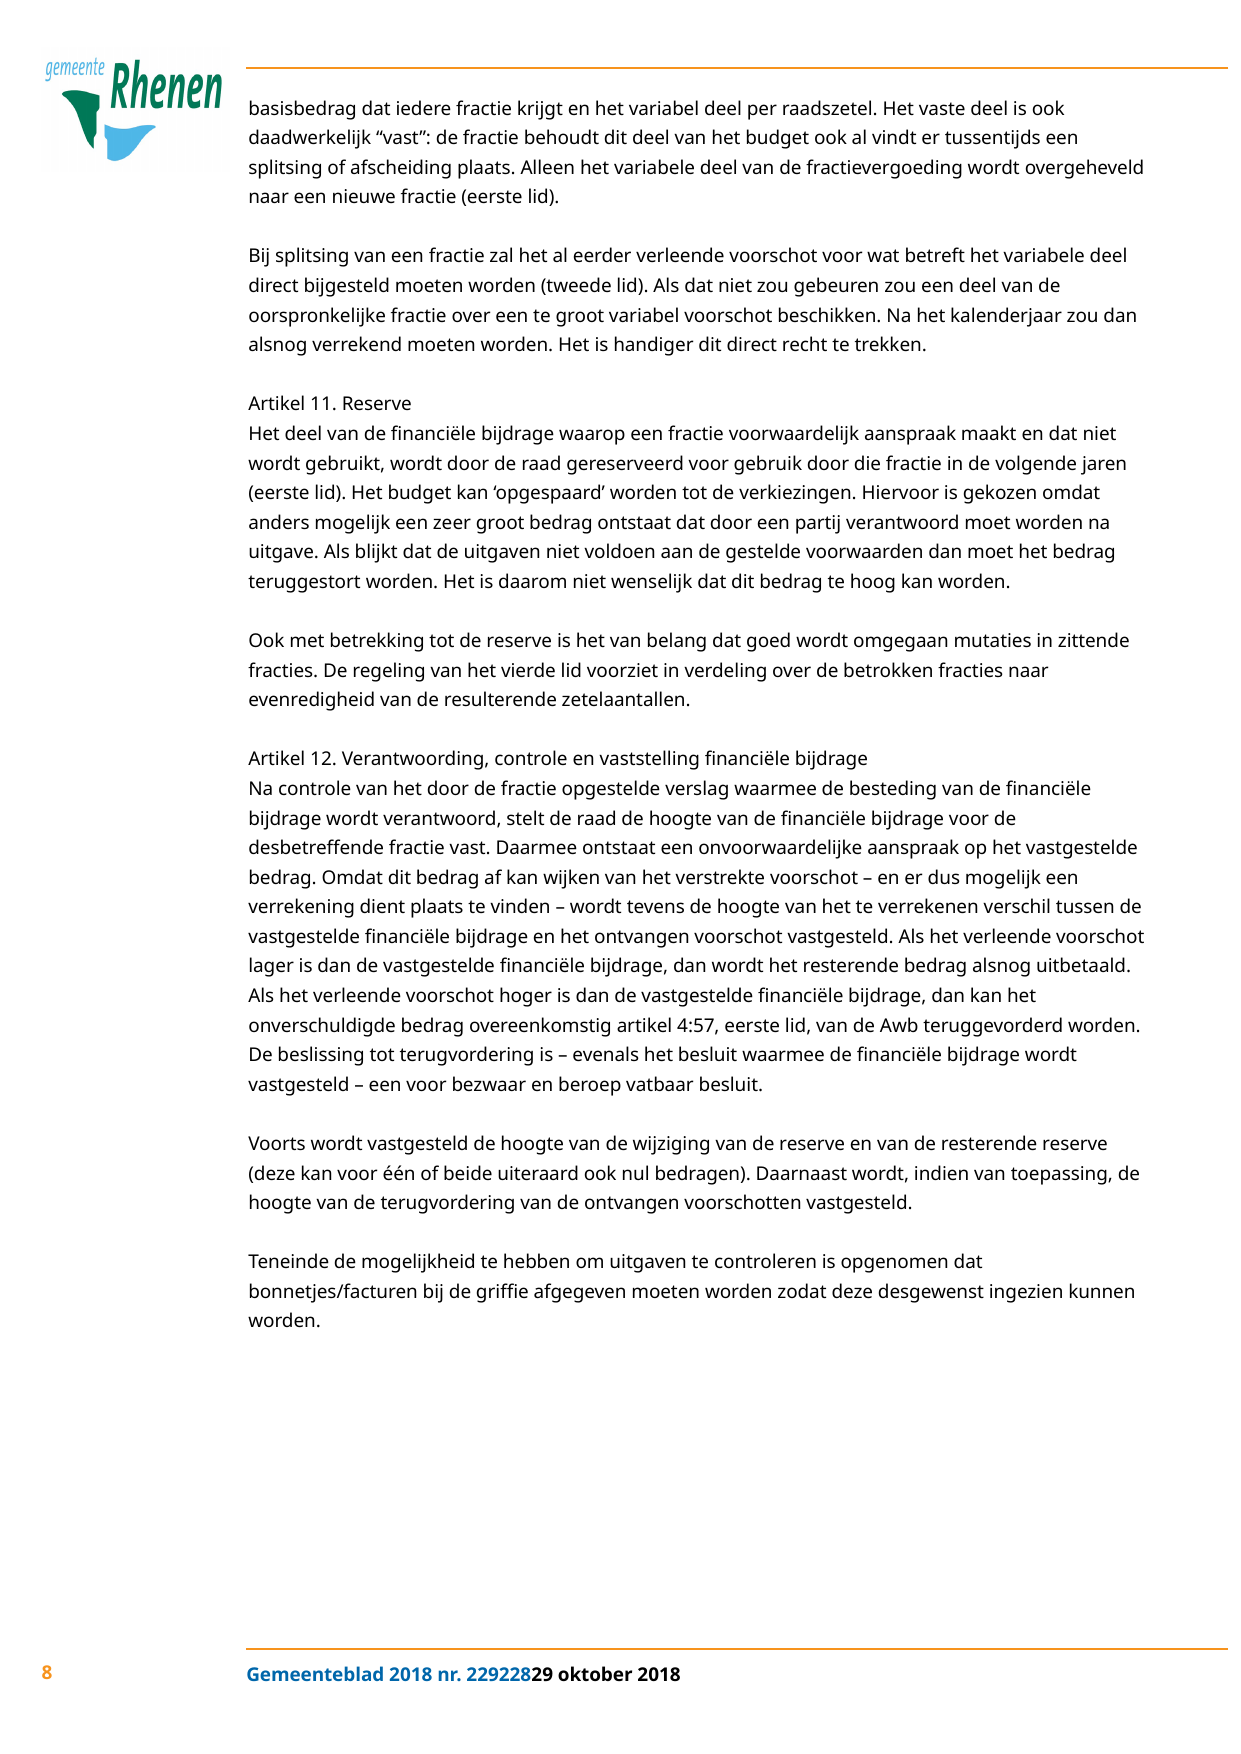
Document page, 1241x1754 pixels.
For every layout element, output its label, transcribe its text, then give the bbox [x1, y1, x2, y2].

text Teneinde de mogelijkheid te hebben om uitgaven te controleren is opgenomen dat bonnetjes/facturen bij de griffie afgegeven moeten worden zodat deze desgewenst ingezien kunnen worden. [248, 1248, 1152, 1333]
picture [41, 47, 231, 172]
text Na controle van het door de fractie opgestelde verslag waarmee de besteding van de financiële bijdrage wordt verantwoord, stelt de raad de hoogte van de financiële bijdrage voor de desbetreffende fractie vast. Daarmee ontstaat een onvoorwaardelijke aanspraak op het vastgestelde bedrag. Omdat dit bedrag af kan wijken van het verstrekte voorschot – en er dus mogelijk een verrekening dient plaats te vinden – wordt tevens de hoogte van het te verrekenen verschil tussen de vastgestelde financiële bijdrage en het ontvangen voorschot vastgesteld. Als het verleende voorschot lager is dan de vastgestelde financiële bijdrage, dan wordt het resterende bedrag alsnog uitbetaald. Als het verleende voorschot hoger is dan de vastgestelde financiële bijdrage, dan kan het onverschuldigde bedrag overeenkomstig artikel 4:57, eerste lid, van de Awb teruggevorderd worden. De beslissing tot terugvordering is – evenals het besluit waarmee de financiële bijdrage wordt vastgesteld – een voor bezwaar en beroep vatbaar besluit. [248, 775, 1152, 1097]
text Ook met betrekking tot de reserve is het van belang dat goed wordt omgegaan mutaties in zittende fracties. De regeling van het vierde lid voorziet in verdeling over de betrokken fracties naar evenredigheid van de resulterende zetelaantallen. [248, 627, 1152, 712]
text Voorts wordt vastgesteld de hoogte van de wijziging van de reserve en van de resterende reserve (deze kan voor één of beide uiteraard ook nul bedragen). Daarnaast wordt, indien van toepassing, de hoogte van de terugvordering van de ontvangen voorschotten vastgesteld. [248, 1130, 1152, 1215]
text Bij splitsing van een fractie zal het al eerder verleende voorschot voor wat betreft het variabele deel direct bijgesteld moeten worden (tweede lid). Als dat niet zou gebeuren zou een deel van de oorspronkelijke fractie over een te groot variabel voorschot beschikken. Na het kalenderjaar zou dan alsnog verrekend moeten worden. Het is handiger dit direct recht te trekken. [248, 243, 1152, 357]
text Het deel van de financiële bijdrage waarop een fractie voorwaardelijk aanspraak maakt en dat niet wordt gebruikt, wordt door de raad gereserveerd voor gebruik door die fractie in de volgende jaren (eerste lid). Het budget kan ‘opgespaard’ worden tot de verkiezingen. Hiervoor is gekozen omdat anders mogelijk een zeer groot bedrag ontstaat dat door een partij verantwoord moet worden na uitgave. Als blijkt dat de uitgaven niet voldoen aan de gestelde voorwaarden dan moet het bedrag teruggestort worden. Het is daarom niet wenselijk dat dit bedrag te hoog kan worden. [248, 420, 1152, 594]
text basisbedrag dat iedere fractie krijgt en het variabel deel per raadszetel. Het vaste deel is ook daadwerkelijk “vast”: de fractie behoudt dit deel van het budget ook al vindt er tussentijds een splitsing of afscheiding plaats. Alleen het variabele deel van de fractievergoeding wordt overgeheveld naar een nieuwe fractie (eerste lid). [248, 95, 1152, 209]
text Artikel 11. Reserve [248, 391, 1152, 416]
text Artikel 12. Verantwoording, controle en vaststelling financiële bijdrage [248, 746, 1152, 771]
